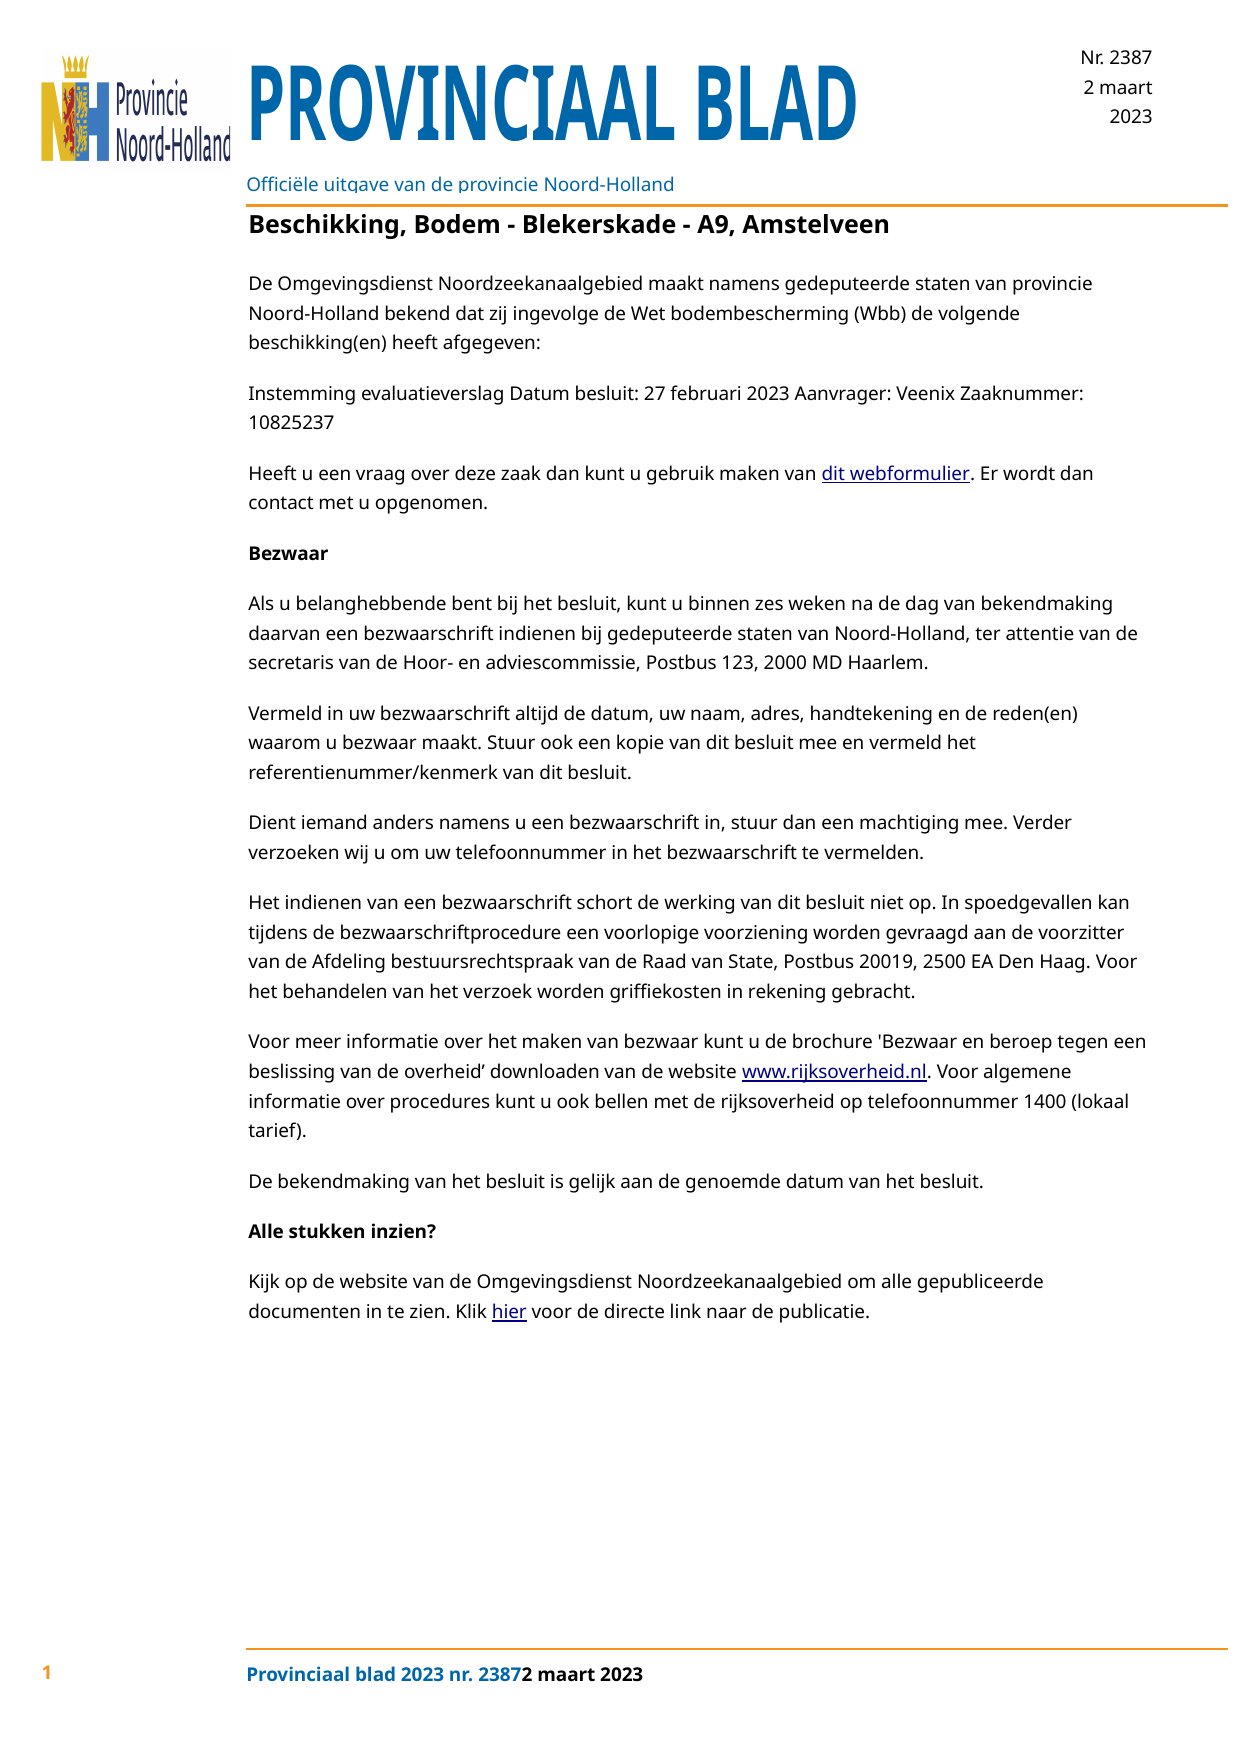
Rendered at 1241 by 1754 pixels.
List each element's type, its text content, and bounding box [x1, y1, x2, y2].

text Heeft u een vraag over deze zaak dan kunt u gebruik maken van dit webformulier. Er wordt dan contact met u opgenomen. [248, 460, 1152, 515]
text Dient iemand anders namens u een bezwaarschrift in, stuur dan een machtiging mee. Verder verzoeken wij u om uw telefoonnummer in het bezwaarschrift te vermelden. [248, 809, 1152, 865]
text Beschikking, Bodem - Blekerskade - A9, Amstelveen [248, 207, 1152, 241]
text De Omgevingsdienst Noordzeekanaalgebied maakt namens gedeputeerde staten van provincie Noord-Holland bekend dat zij ingevolge de Wet bodembescherming (Wbb) de volgende beschikking(en) heeft afgegeven: [248, 270, 1152, 355]
text De bekendmaking van het besluit is gelijk aan de genoemde datum van het besluit. [248, 1168, 1152, 1193]
text Het indienen van een bezwaarschrift schort de werking van dit besluit niet op. In spoedgevallen kan tijdens de bezwaarschriftprocedure een voorlopige voorziening worden gevraagd aan de voorzitter van de Afdeling bestuursrechtspraak van de Raad van State, Postbus 20019, 2500 EA Den Haag. Voor het behandelen van het verzoek worden griffiekosten in rekening gebracht. [248, 889, 1152, 1004]
picture [41, 47, 231, 172]
text Vermeld in uw bezwaarschrift altijd de datum, uw naam, adres, handtekening en de reden(en) waarom u bezwaar maakt. Stuur ook een kopie van dit besluit mee en vermeld het referentienummer/kenmerk van dit besluit. [248, 700, 1152, 785]
text Als u belanghebbende bent bij het besluit, kunt u binnen zes weken na de dag van bekendmaking daarvan een bezwaarschrift indienen bij gedeputeerde staten van Noord-Holland, ter attentie van de secretaris van de Hoor- en adviescommissie, Postbus 123, 2000 MD Haarlem. [248, 590, 1152, 675]
text Voor meer informatie over het maken van bezwaar kunt u de brochure 'Bezwaar en beroep tegen een beslissing van de overheid’ downloaden van de website www.rijksoverheid.nl. Voor algemene informatie over procedures kunt u ook bellen met de rijksoverheid op telefoonnummer 1400 (lokaal tarief). [248, 1029, 1152, 1143]
text Bezwaar [248, 540, 1152, 566]
text Kijk op de website van de Omgevingsdienst Noordzeekanaalgebied om alle gepubliceerde documenten in te zien. Klik hier voor de directe link naar de publicatie. [248, 1269, 1152, 1324]
text Alle stukken inzien? [248, 1218, 1152, 1244]
text Instemming evaluatieverslag Datum besluit: 27 februari 2023 Aanvrager: Veenix Zaaknummer: 10825237 [248, 380, 1152, 435]
